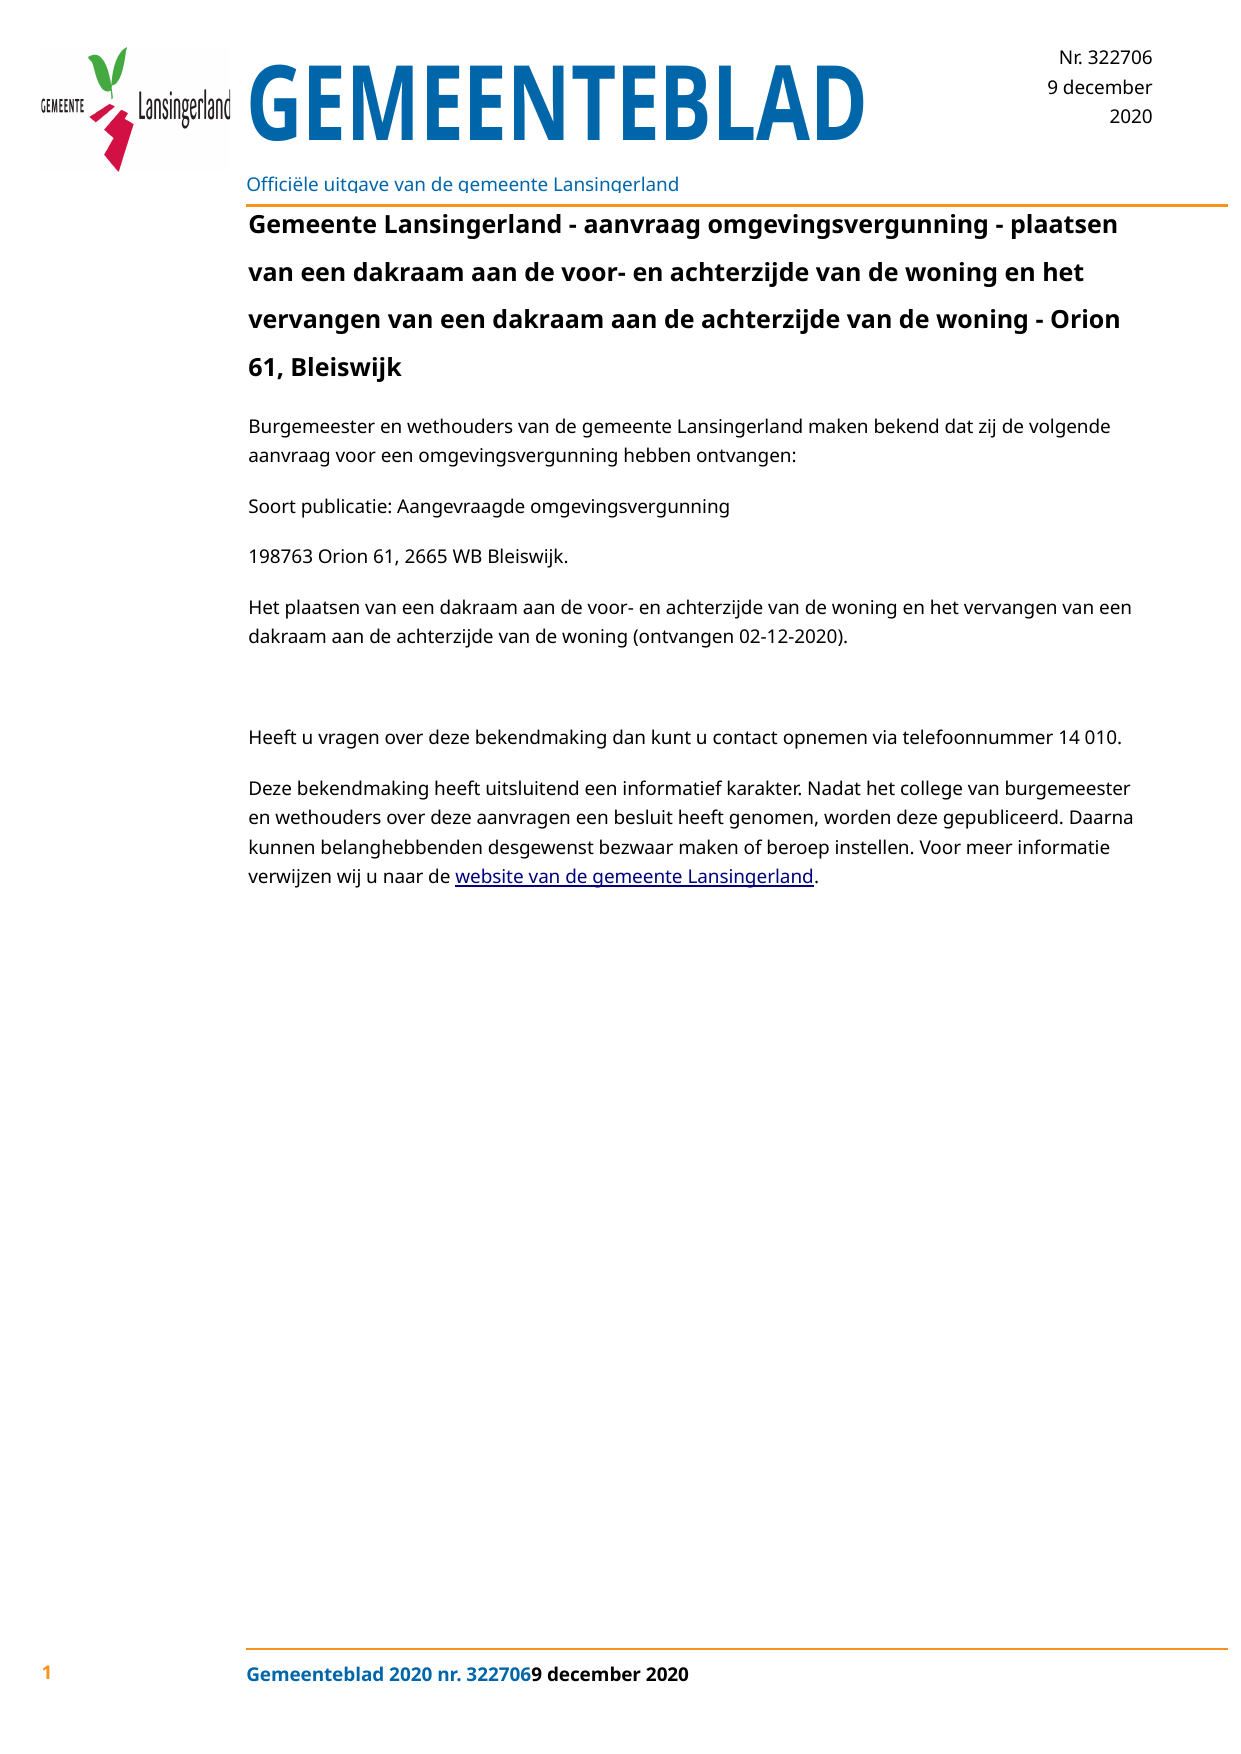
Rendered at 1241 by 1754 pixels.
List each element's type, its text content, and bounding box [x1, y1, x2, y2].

text Het plaatsen van een dakraam aan de voor- en achterzijde van de woning en het vervangen van een dakraam aan de achterzijde van de woning (ontvangen 02-12-2020). [248, 594, 1152, 649]
text Burgemeester en wethouders van de gemeente Lansingerland maken bekend dat zij de volgende aanvraag voor een omgevingsvergunning hebben ontvangen: [248, 413, 1152, 468]
text Deze bekendmaking heeft uitsluitend een informatief karakter. Nadat het college van burgemeester en wethouders over deze aanvragen een besluit heeft genomen, worden deze gepubliceerd. Daarna kunnen belanghebbenden desgewenst bezwaar maken of beroep instellen. Voor meer informatie verwijzen wij u naar de website van de gemeente Lansingerland. [248, 775, 1152, 889]
text Gemeente Lansingerland - aanvraag omgevingsvergunning - plaatsen van een dakraam aan de voor- en achterzijde van de woning en het vervangen van een dakraam aan de achterzijde van de woning - Orion 61, Bleiswijk [248, 207, 1152, 384]
picture [41, 47, 231, 172]
text Soort publicatie: Aangevraagde omgevingsvergunning [248, 493, 1152, 519]
text Heeft u vragen over deze bekendmaking dan kunt u contact opnemen via telefoonnummer 14 010. [248, 724, 1152, 750]
text 198763 Orion 61, 2665 WB Bleiswijk. [248, 543, 1152, 569]
